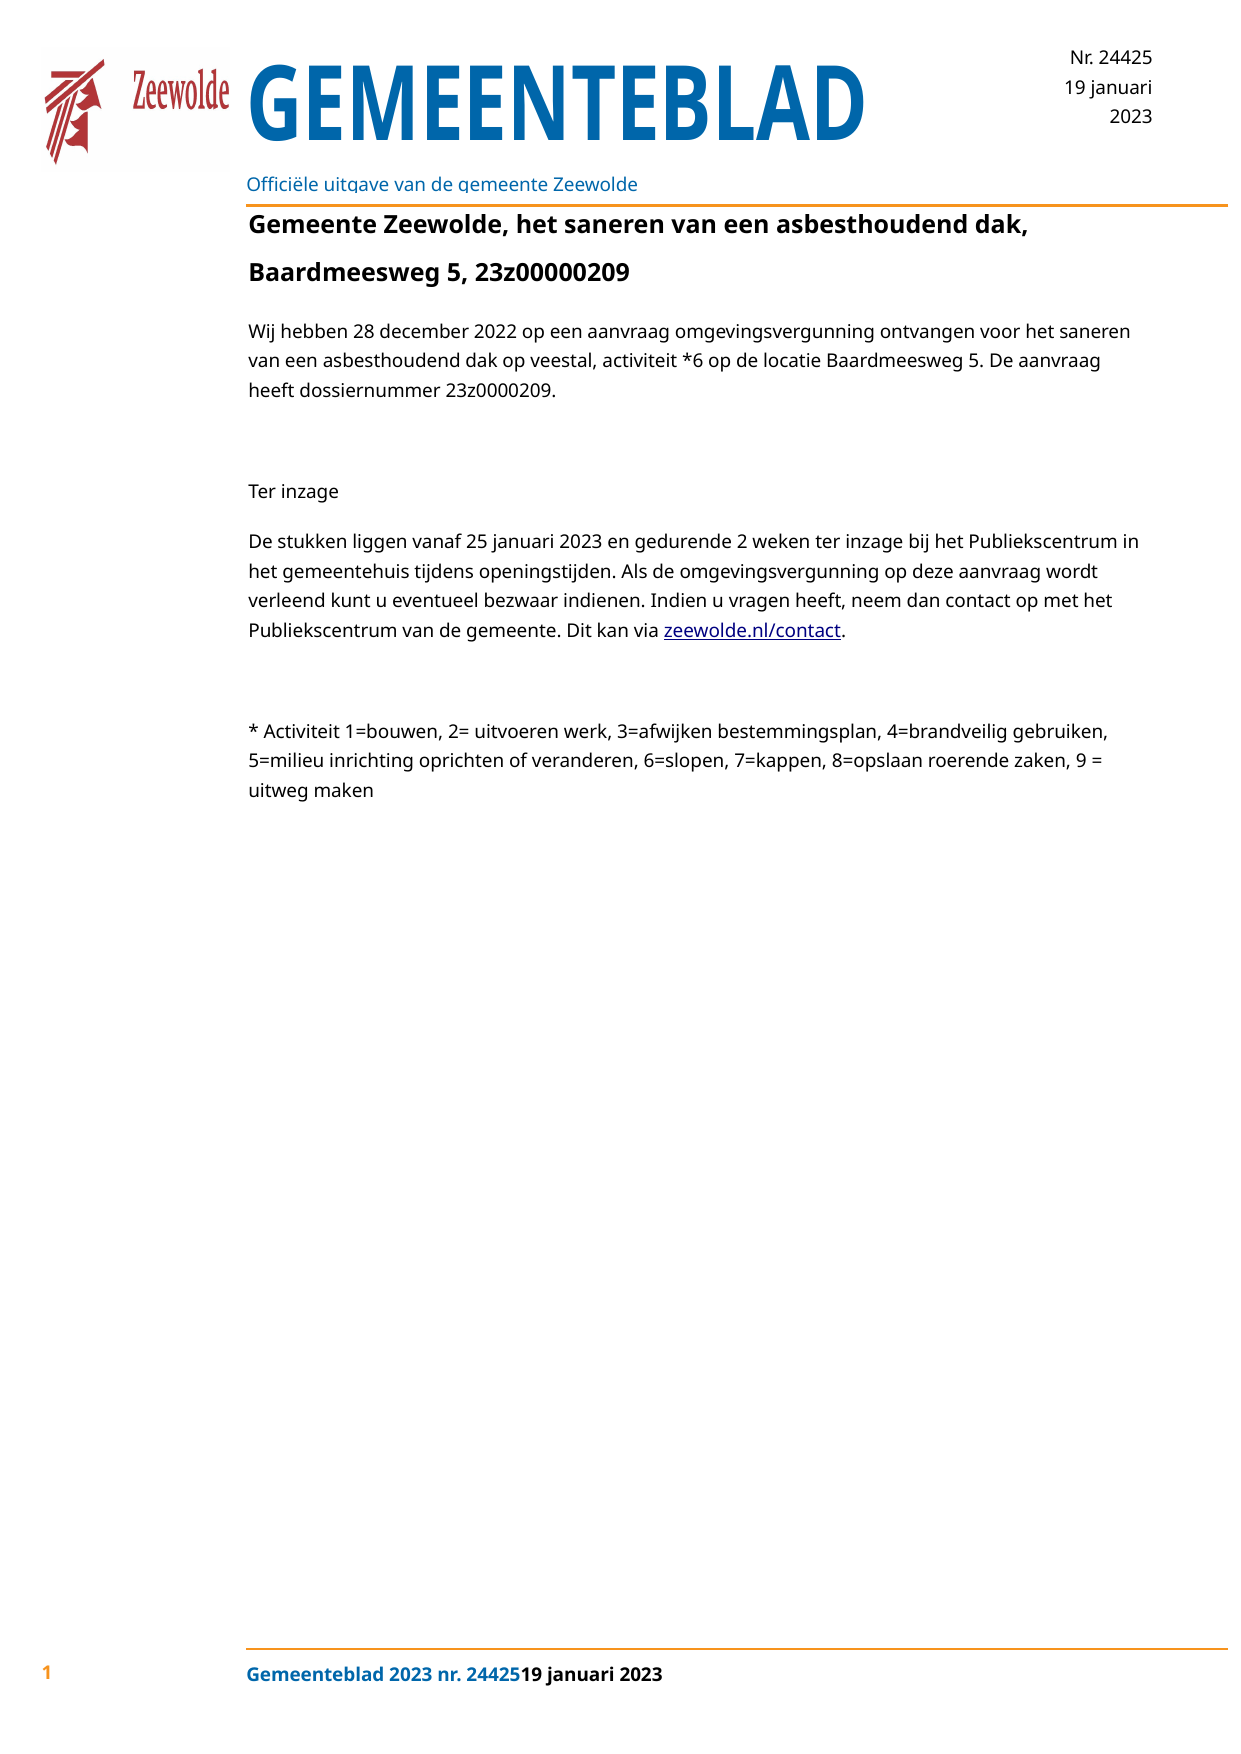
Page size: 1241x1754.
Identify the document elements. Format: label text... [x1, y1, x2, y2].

text * Activiteit 1=bouwen, 2= uitvoeren werk, 3=afwijken bestemmingsplan, 4=brandveilig gebruiken, 5=milieu inrichting oprichten of veranderen, 6=slopen, 7=kappen, 8=opslaan roerende zaken, 9 = uitweg maken [248, 718, 1152, 803]
text Wij hebben 28 december 2022 op een aanvraag omgevingsvergunning ontvangen voor het saneren van een asbesthoudend dak op veestal, activiteit *6 op de locatie Baardmeesweg 5. De aanvraag heeft dossiernummer 23z0000209. [248, 318, 1152, 403]
text Ter inzage [248, 478, 1152, 504]
text Gemeente Zeewolde, het saneren van een asbesthoudend dak, Baardmeesweg 5, 23z00000209 [248, 207, 1152, 288]
text De stukken liggen vanaf 25 januari 2023 en gedurende 2 weken ter inzage bij het Publiekscentrum in het gemeentehuis tijdens openingstijden. Als de omgevingsvergunning op deze aanvraag wordt verleend kunt u eventueel bezwaar indienen. Indien u vragen heeft, neem dan contact op met het Publiekscentrum van de gemeente. Dit kan via zeewolde.nl/contact. [248, 528, 1152, 643]
picture [41, 47, 231, 172]
